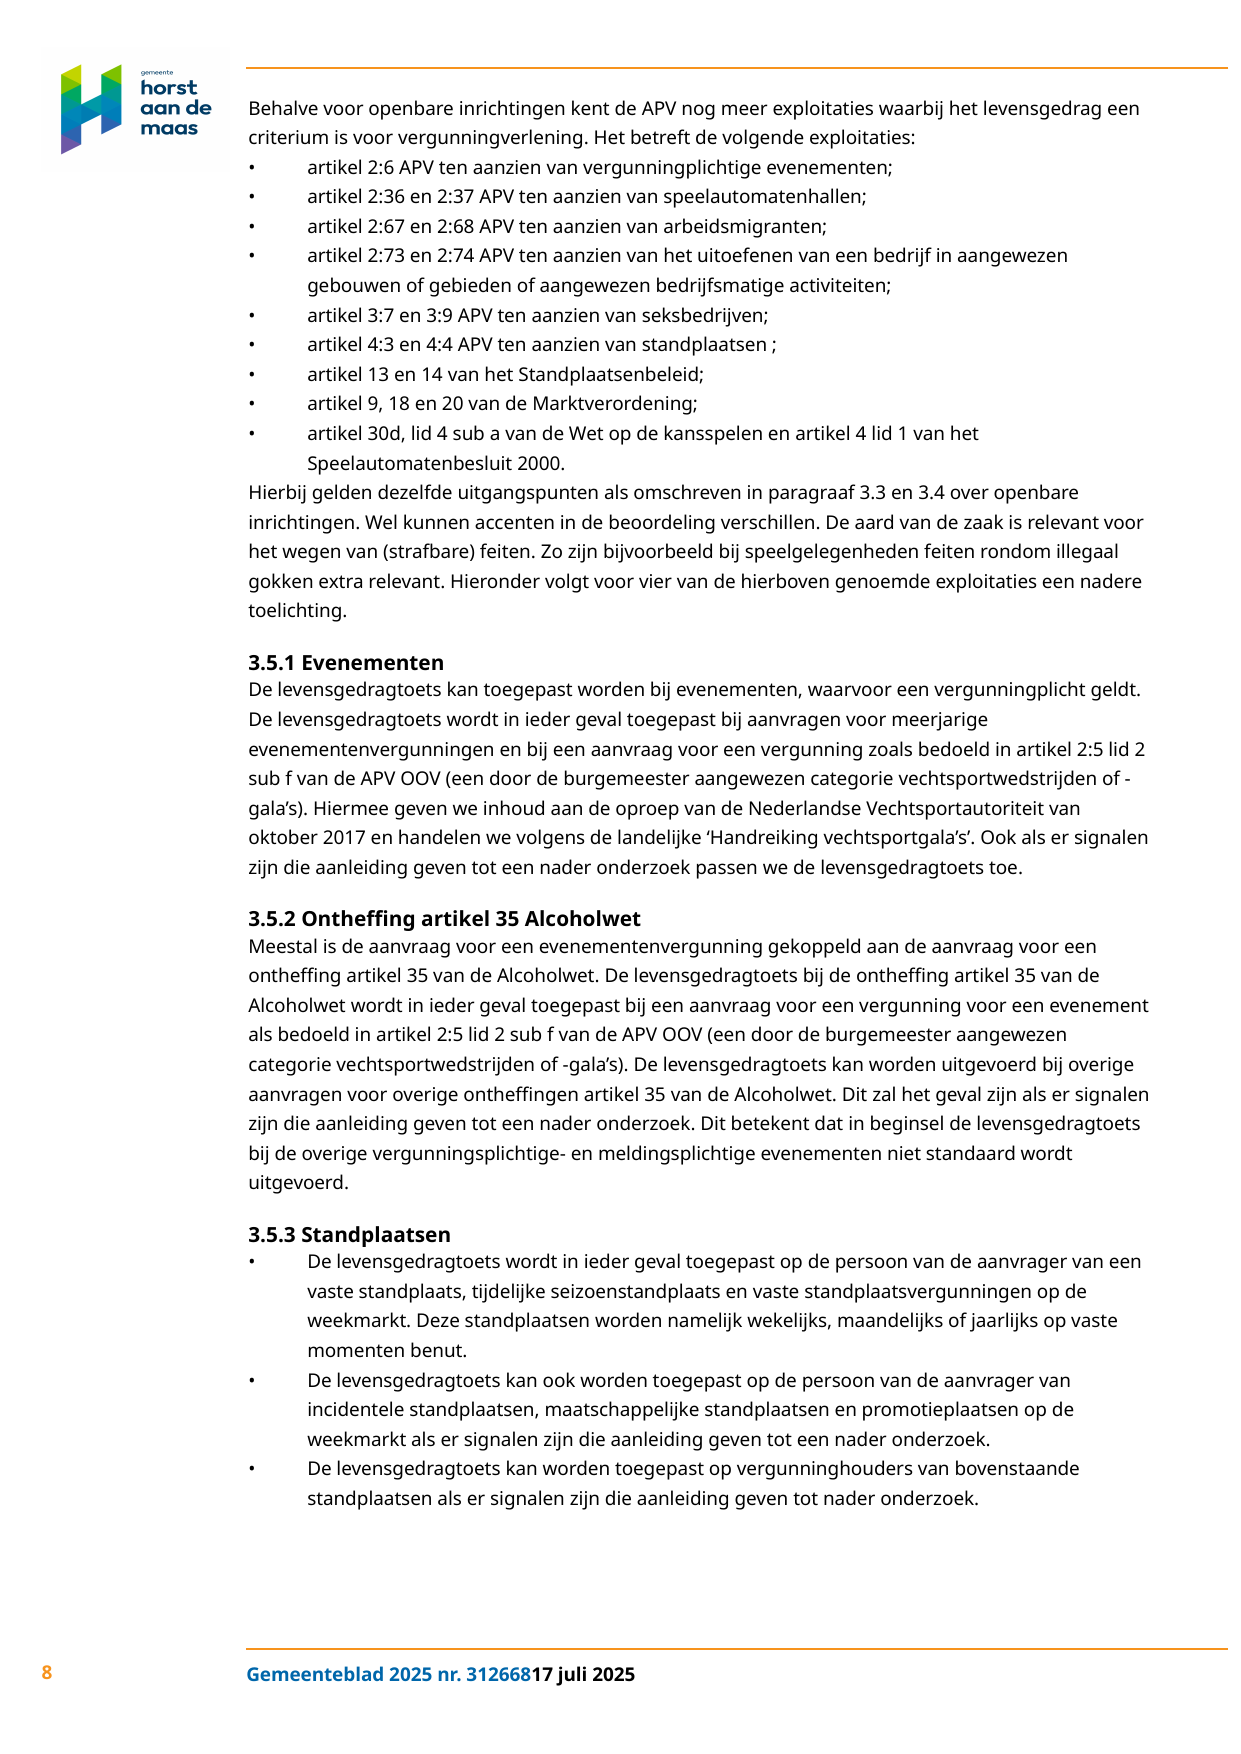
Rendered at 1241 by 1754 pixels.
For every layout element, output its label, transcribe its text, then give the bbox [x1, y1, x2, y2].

list artikel 2:36 en 2:37 APV ten aanzien van speelautomatenhallen; [248, 183, 1152, 209]
picture [41, 47, 231, 172]
list artikel 2:67 en 2:68 APV ten aanzien van arbeidsmigranten; [248, 213, 1152, 239]
list artikel 2:6 APV ten aanzien van vergunningplichtige evenementen; [248, 154, 1152, 180]
list artikel 9, 18 en 20 van de Marktverordening; [248, 391, 1152, 416]
list artikel 3:7 en 3:9 APV ten aanzien van seksbedrijven; [248, 302, 1152, 328]
text 3.5.2 Ontheffing artikel 35 Alcoholwet [248, 904, 1152, 933]
list De levensgedragtoets kan ook worden toegepast op de persoon van de aanvrager van incidentele standplaatsen, maatschappelijke standplaatsen en promotieplaatsen op de weekmarkt als er signalen zijn die aanleiding geven tot een nader onderzoek. [248, 1367, 1152, 1452]
text 3.5.1 Evenementen [248, 648, 1152, 677]
list artikel 30d, lid 4 sub a van de Wet op de kansspelen en artikel 4 lid 1 van het Speelautomatenbesluit 2000. [248, 420, 1152, 476]
text Behalve voor openbare inrichtingen kent de APV nog meer exploitaties waarbij het levensgedrag een criterium is voor vergunningverlening. Het betreft de volgende exploitaties: [248, 95, 1152, 150]
text De levensgedragtoets kan toegepast worden bij evenementen, waarvoor een vergunningplicht geldt. De levensgedragtoets wordt in ieder geval toegepast bij aanvragen voor meerjarige evenementenvergunningen en bij een aanvraag voor een vergunning zoals bedoeld in artikel 2:5 lid 2 sub f van de APV OOV (een door de burgemeester aangewezen categorie vechtsportwedstrijden of -gala’s). Hiermee geven we inhoud aan de oproep van de Nederlandse Vechtsportautoriteit van oktober 2017 en handelen we volgens de landelijke ‘Handreiking vechtsportgala’s’. Ook als er signalen zijn die aanleiding geven tot een nader onderzoek passen we de levensgedragtoets toe. [248, 677, 1152, 880]
list artikel 4:3 en 4:4 APV ten aanzien van standplaatsen ; [248, 331, 1152, 357]
text 3.5.3 Standplaatsen [248, 1220, 1152, 1248]
list artikel 2:73 en 2:74 APV ten aanzien van het uitoefenen van een bedrijf in aangewezen gebouwen of gebieden of aangewezen bedrijfsmatige activiteiten; [248, 243, 1152, 298]
list artikel 13 en 14 van het Standplaatsenbeleid; [248, 361, 1152, 387]
list De levensgedragtoets kan worden toegepast op vergunninghouders van bovenstaande standplaatsen als er signalen zijn die aanleiding geven tot nader onderzoek. [248, 1456, 1152, 1511]
text Hierbij gelden dezelfde uitgangspunten als omschreven in paragraaf 3.3 en 3.4 over openbare inrichtingen. Wel kunnen accenten in de beoordeling verschillen. De aard van de zaak is relevant voor het wegen van (strafbare) feiten. Zo zijn bijvoorbeeld bij speelgelegenheden feiten rondom illegaal gokken extra relevant. Hieronder volgt voor vier van de hierboven genoemde exploitaties een nadere toelichting. [248, 479, 1152, 623]
list De levensgedragtoets wordt in ieder geval toegepast op de persoon van de aanvrager van een vaste standplaats, tijdelijke seizoenstandplaats en vaste standplaatsvergunningen op de weekmarkt. Deze standplaatsen worden namelijk wekelijks, maandelijks of jaarlijks op vaste momenten benut. [248, 1248, 1152, 1363]
text Meestal is de aanvraag voor een evenementenvergunning gekoppeld aan de aanvraag voor een ontheffing artikel 35 van de Alcoholwet. De levensgedragtoets bij de ontheffing artikel 35 van de Alcoholwet wordt in ieder geval toegepast bij een aanvraag voor een vergunning voor een evenement als bedoeld in artikel 2:5 lid 2 sub f van de APV OOV (een door de burgemeester aangewezen categorie vechtsportwedstrijden of -gala’s). De levensgedragtoets kan worden uitgevoerd bij overige aanvragen voor overige ontheffingen artikel 35 van de Alcoholwet. Dit zal het geval zijn als er signalen zijn die aanleiding geven tot een nader onderzoek. Dit betekent dat in beginsel de levensgedragtoets bij de overige vergunningsplichtige- en meldingsplichtige evenementen niet standaard wordt uitgevoerd. [248, 933, 1152, 1195]
